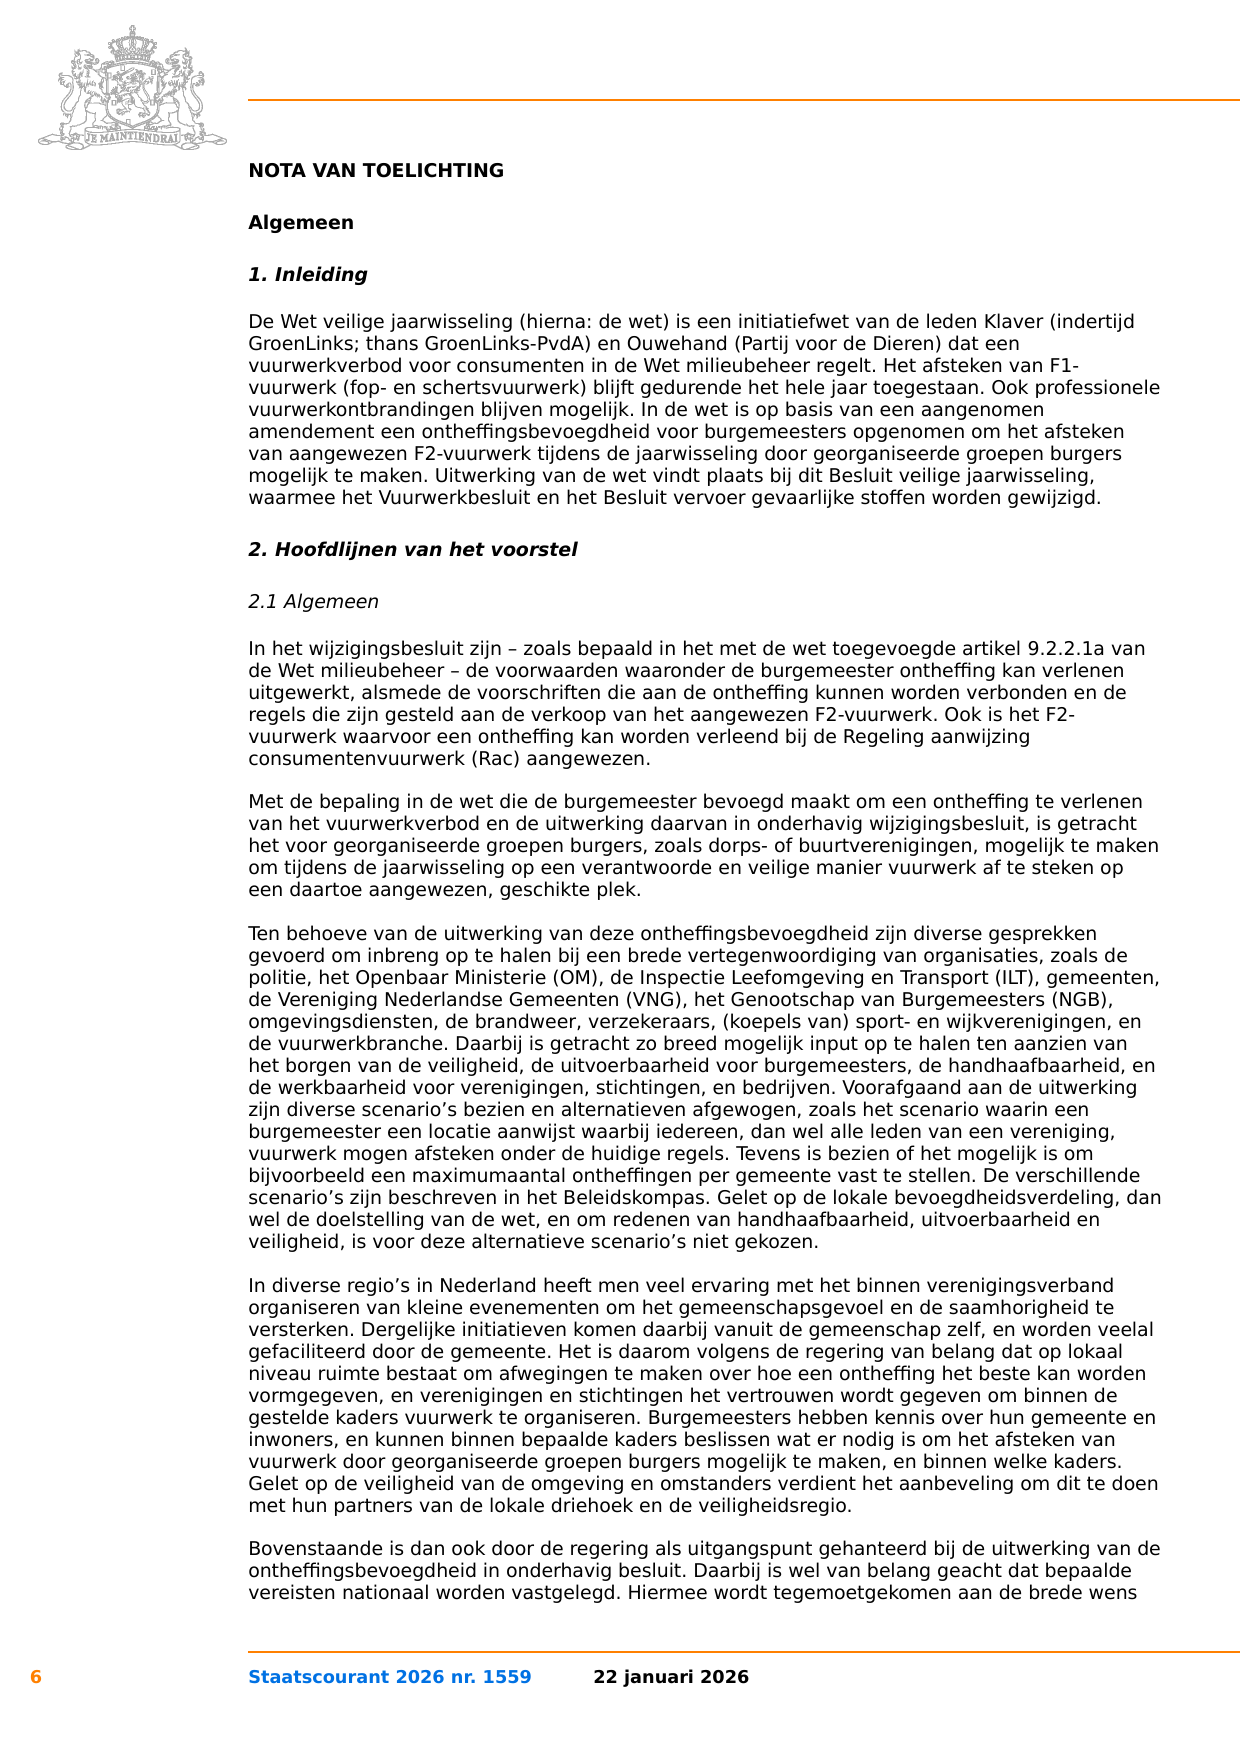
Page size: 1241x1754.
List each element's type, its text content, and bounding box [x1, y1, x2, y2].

subtitle 2.1 Algemeen [248, 591, 1163, 613]
picture [38, 25, 227, 150]
text Met de bepaling in de wet die de burgemeester bevoegd maakt om een ontheffing te verlenen van het vuurwerkverbod en de uitwerking daarvan in onderhavig wijzigingsbesluit, is getracht het voor georganiseerde groepen burgers, zoals dorps- of buurtverenigingen, mogelijk te maken om tijdens de jaarwisseling op een verantwoorde en veilige manier vuurwerk af te steken op een daartoe aangewezen, geschikte plek. [248, 791, 1163, 901]
subtitle 2. Hoofdlijnen van het voorstel [248, 539, 1163, 561]
subtitle NOTA VAN TOELICHTING [248, 160, 1163, 182]
subtitle 1. Inleiding [248, 264, 1163, 286]
text In diverse regio’s in Nederland heeft men veel ervaring met het binnen verenigingsverband organiseren van kleine evenementen om het gemeenschapsgevoel en de saamhorigheid te versterken. Dergelijke initiatieven komen daarbij vanuit de gemeenschap zelf, en worden veelal gefaciliteerd door de gemeente. Het is daarom volgens de regering van belang dat op lokaal niveau ruimte bestaat om afwegingen te maken over hoe een ontheffing het beste kan worden vormgegeven, en verenigingen en stichtingen het vertrouwen wordt gegeven om binnen de gestelde kaders vuurwerk te organiseren. Burgemeesters hebben kennis over hun gemeente en inwoners, en kunnen binnen bepaalde kaders beslissen wat er nodig is om het afsteken van vuurwerk door georganiseerde groepen burgers mogelijk te maken, en binnen welke kaders. Gelet op de veiligheid van de omgeving en omstanders verdient het aanbeveling om dit te doen met hun partners van de lokale driehoek en de veiligheidsregio. [248, 1275, 1163, 1516]
subtitle Algemeen [248, 212, 1163, 234]
text Bovenstaande is dan ook door de regering als uitgangspunt gehanteerd bij de uitwerking van de ontheffingsbevoegdheid in onderhavig besluit. Daarbij is wel van belang geacht dat bepaalde vereisten nationaal worden vastgelegd. Hiermee wordt tegemoetgekomen aan de brede wens [248, 1538, 1163, 1604]
text In het wijzigingsbesluit zijn – zoals bepaald in het met de wet toegevoegde artikel 9.2.2.1a van de Wet milieubeheer – de voorwaarden waaronder de burgemeester ontheffing kan verlenen uitgewerkt, alsmede de voorschriften die aan de ontheffing kunnen worden verbonden en de regels die zijn gesteld aan de verkoop van het aangewezen F2-vuurwerk. Ook is het F2-vuurwerk waarvoor een ontheffing kan worden verleend bij de Regeling aanwijzing consumentenvuurwerk (Rac) aangewezen. [248, 638, 1163, 769]
text Ten behoeve van de uitwerking van deze ontheffingsbevoegdheid zijn diverse gesprekken gevoerd om inbreng op te halen bij een brede vertegenwoordiging van organisaties, zoals de politie, het Openbaar Ministerie (OM), de Inspectie Leefomgeving en Transport (ILT), gemeenten, de Vereniging Nederlandse Gemeenten (VNG), het Genootschap van Burgemeesters (NGB), omgevingsdiensten, de brandweer, verzekeraars, (koepels van) sport- en wijkverenigingen, en de vuurwerkbranche. Daarbij is getracht zo breed mogelijk input op te halen ten aanzien van het borgen van de veiligheid, de uitvoerbaarheid voor burgemeesters, de handhaafbaarheid, en de werkbaarheid voor verenigingen, stichtingen, en bedrijven. Voorafgaand aan de uitwerking zijn diverse scenario’s bezien en alternatieven afgewogen, zoals het scenario waarin een burgemeester een locatie aanwijst waarbij iedereen, dan wel alle leden van een vereniging, vuurwerk mogen afsteken onder de huidige regels. Tevens is bezien of het mogelijk is om bijvoorbeeld een maximumaantal ontheffingen per gemeente vast te stellen. De verschillende scenario’s zijn beschreven in het Beleidskompas. Gelet op de lokale bevoegdheidsverdeling, dan wel de doelstelling van de wet, en om redenen van handhaafbaarheid, uitvoerbaarheid en veiligheid, is voor deze alternatieve scenario’s niet gekozen. [248, 923, 1163, 1253]
text De Wet veilige jaarwisseling (hierna: de wet) is een initiatiefwet van de leden Klaver (indertijd GroenLinks; thans GroenLinks-PvdA) en Ouwehand (Partij voor de Dieren) dat een vuurwerkverbod voor consumenten in de Wet milieubeheer regelt. Het afsteken van F1-vuurwerk (fop- en schertsvuurwerk) blijft gedurende het hele jaar toegestaan. Ook professionele vuurwerkontbrandingen blijven mogelijk. In de wet is op basis van een aangenomen amendement een ontheffingsbevoegdheid voor burgemeesters opgenomen om het afsteken van aangewezen F2-vuurwerk tijdens de jaarwisseling door georganiseerde groepen burgers mogelijk te maken. Uitwerking van de wet vindt plaats bij dit Besluit veilige jaarwisseling, waarmee het Vuurwerkbesluit en het Besluit vervoer gevaarlijke stoffen worden gewijzigd. [248, 311, 1163, 509]
